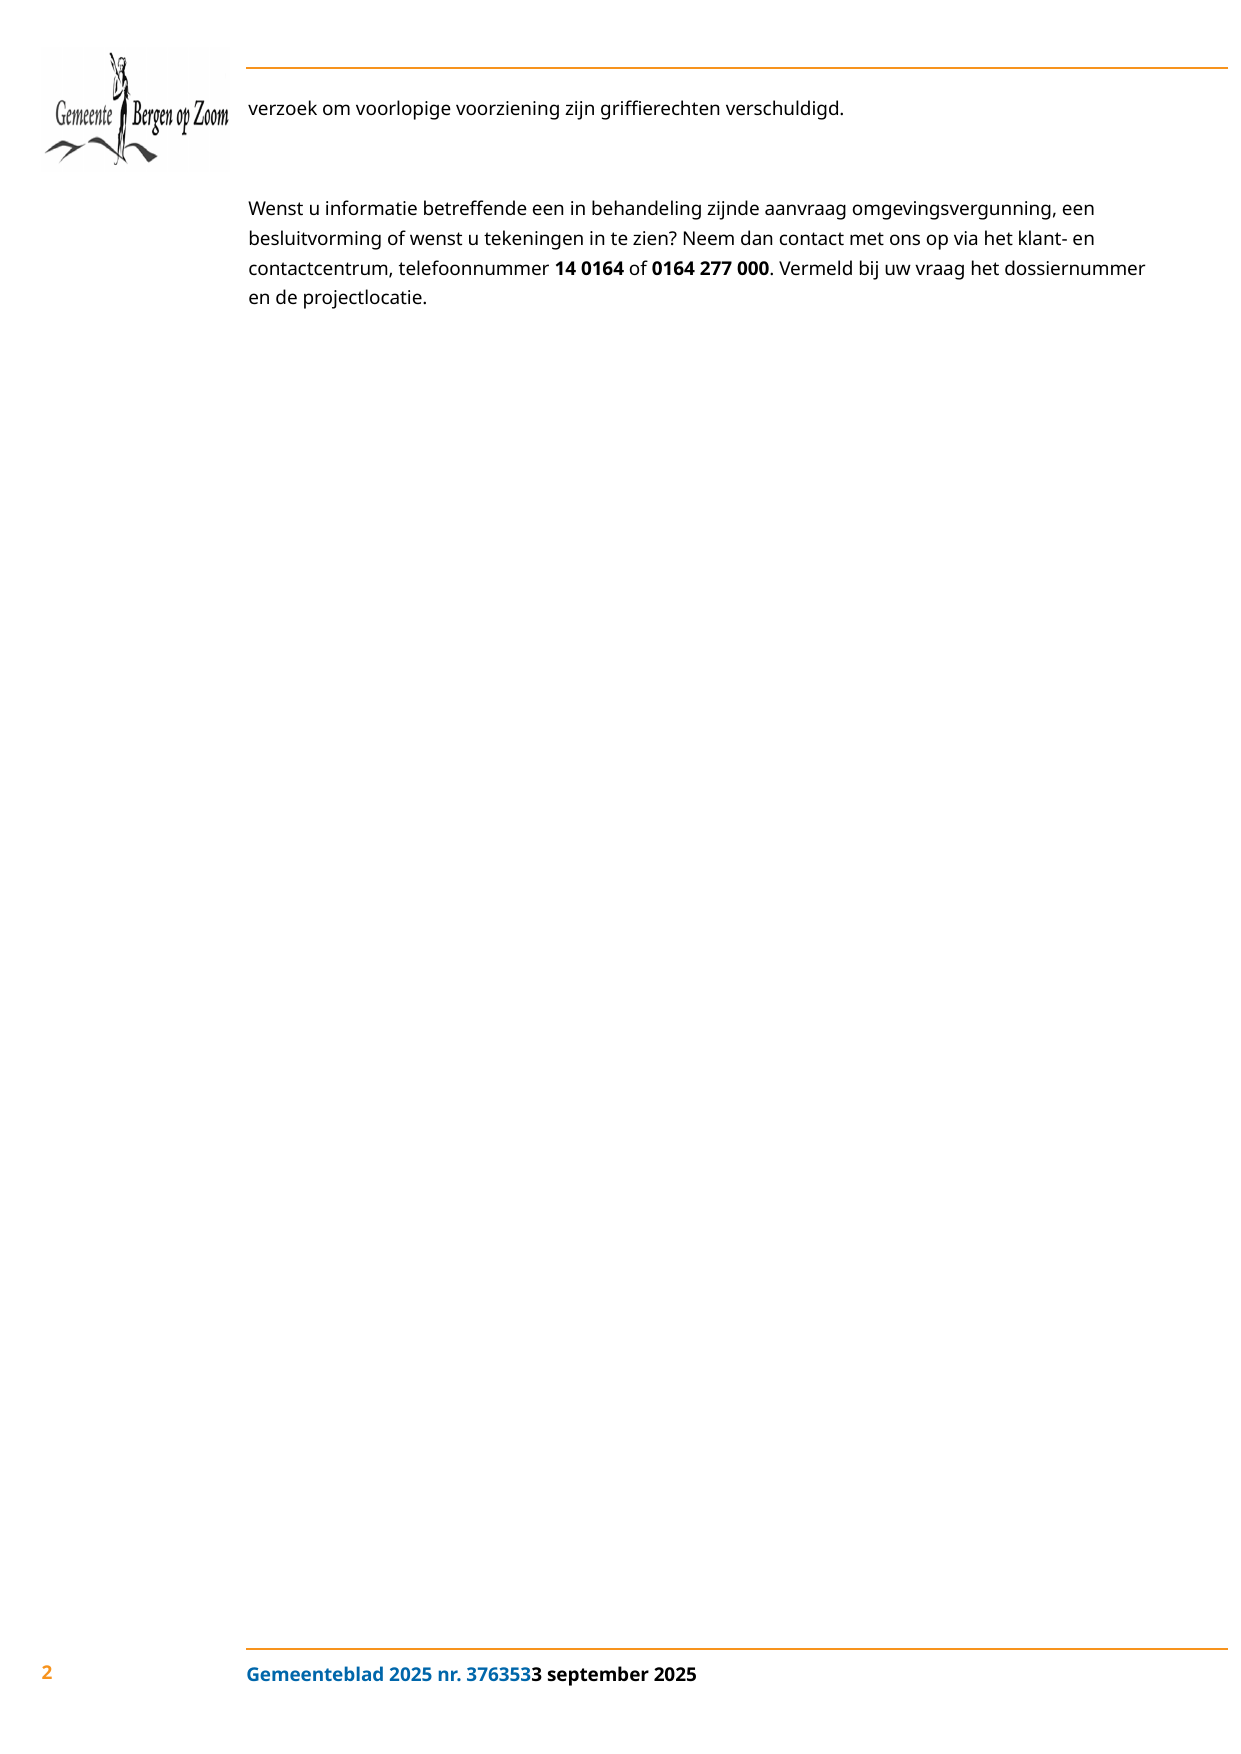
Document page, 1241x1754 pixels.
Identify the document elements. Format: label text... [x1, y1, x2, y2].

picture [41, 47, 231, 172]
text Wenst u informatie betreffende een in behandeling zijnde aanvraag omgevingsvergunning, een besluitvorming of wenst u tekeningen in te zien? Neem dan contact met ons op via het klant- en contactcentrum, telefoonnummer 14 0164 of 0164 277 000. Vermeld bij uw vraag het dossiernummer en de projectlocatie. [248, 196, 1152, 310]
text verzoek om voorlopige voorziening zijn griffierechten verschuldigd. [248, 95, 1152, 121]
